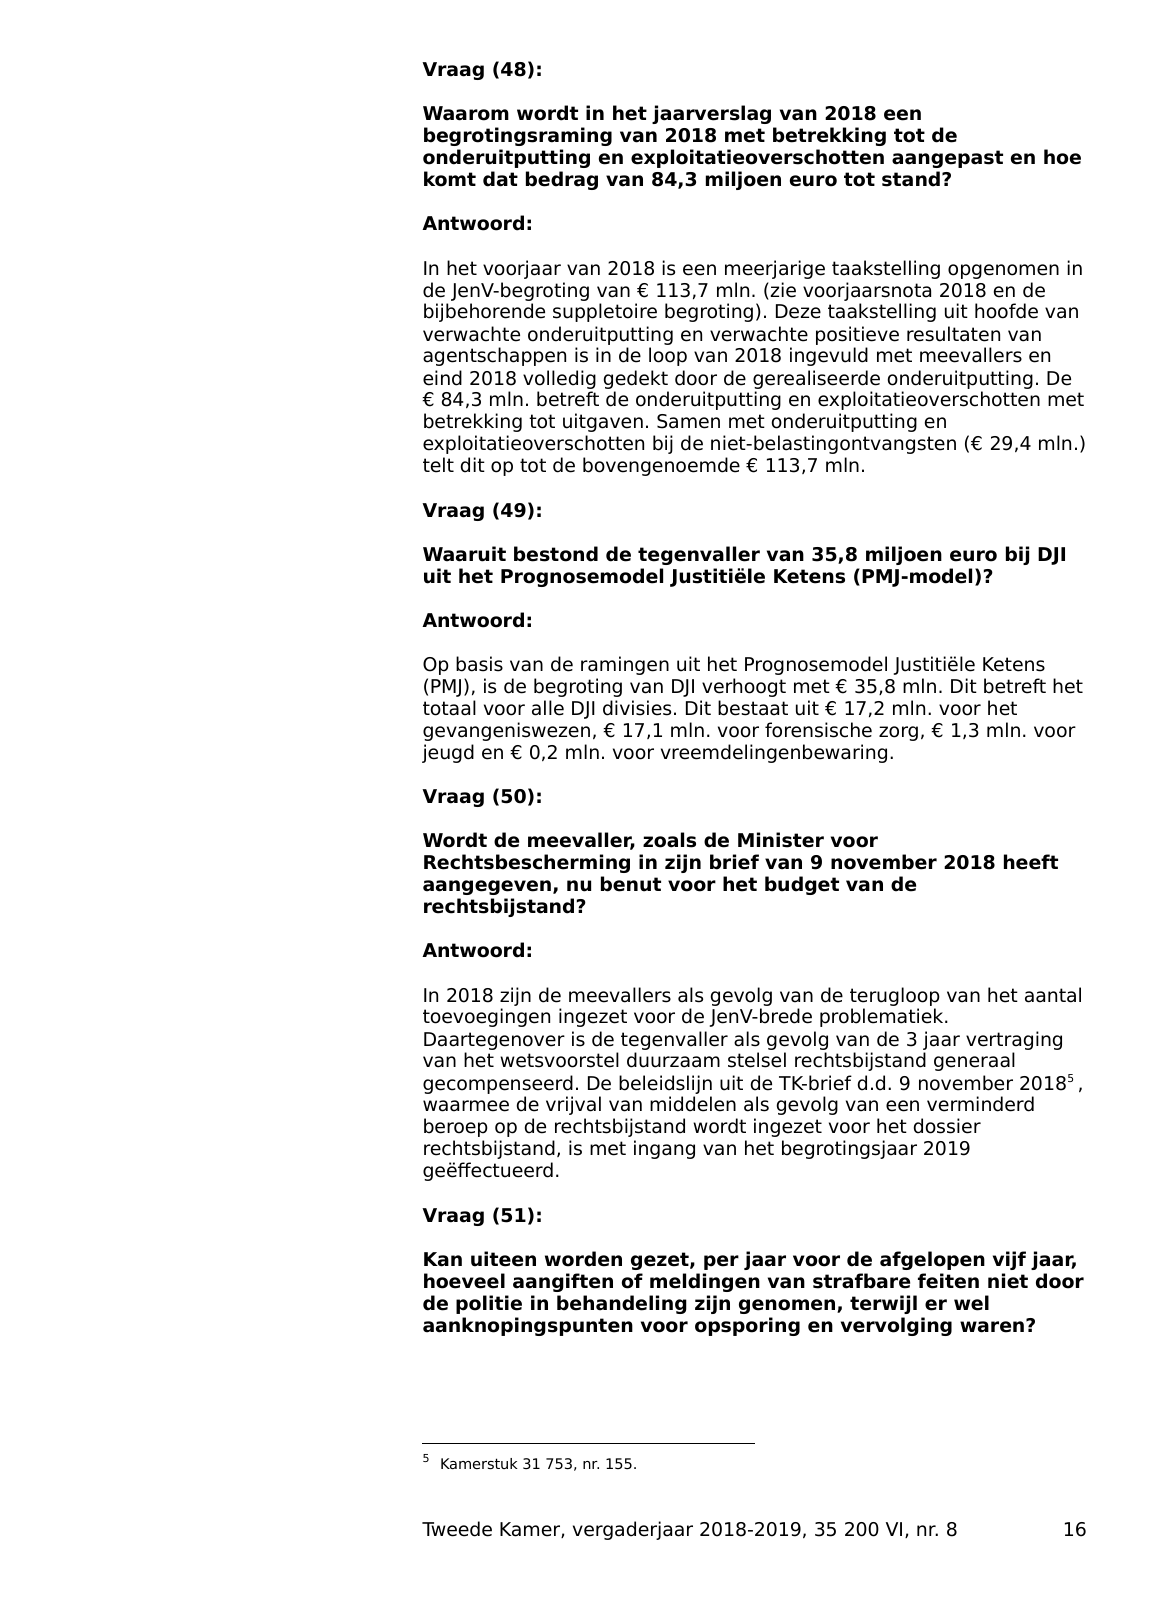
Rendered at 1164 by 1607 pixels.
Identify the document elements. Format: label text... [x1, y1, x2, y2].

text Wordt de meevaller, zoals de Minister voor Rechtsbescherming in zijn brief van 9 november 2018 heeft aangegeven, nu benut voor het budget van de rechtsbijstand? [422, 830, 1087, 918]
subtitle Antwoord: [422, 940, 1087, 962]
subtitle Vraag (50): [422, 786, 1087, 808]
text In het voorjaar van 2018 is een meerjarige taakstelling opgenomen in de JenV-begroting van € 113,7 mln. (zie voorjaarsnota 2018 en de bijbehorende suppletoire begroting). Deze taakstelling uit hoofde van verwachte onderuitputting en verwachte positieve resultaten van agentschappen is in de loop van 2018 ingevuld met meevallers en eind 2018 volledig gedekt door de gerealiseerde onderuitputting. De € 84,3 mln. betreft de onderuitputting en exploitatieoverschotten met betrekking tot uitgaven. Samen met onderuitputting en exploitatieoverschotten bij de niet-belastingontvangsten (€ 29,4 mln.) telt dit op tot de bovengenoemde € 113,7 mln. [422, 257, 1087, 477]
subtitle Vraag (48): [422, 59, 1087, 81]
text Waaruit bestond de tegenvaller van 35,8 miljoen euro bij DJI uit het Prognosemodel Justitiële Ketens (PMJ-model)? [422, 544, 1087, 588]
subtitle Antwoord: [422, 610, 1087, 632]
text In 2018 zijn de meevallers als gevolg van de terugloop van het aantal toevoegingen ingezet voor de JenV-brede problematiek. Daartegenover is de tegenvaller als gevolg van de 3 jaar vertraging van het wetsvoorstel duurzaam stelsel rechtsbijstand generaal gecompenseerd. De beleidslijn uit de TK-brief d.d. 9 november 2018, waarmee de vrijval van middelen als gevolg van een verminderd beroep op de rechtsbijstand wordt ingezet voor het dossier rechtsbijstand, is met ingang van het begrotingsjaar 2019 geëffectueerd. [422, 984, 1087, 1182]
text Kan uiteen worden gezet, per jaar voor de afgelopen vijf jaar, hoeveel aangiften of meldingen van strafbare feiten niet door de politie in behandeling zijn genomen, terwijl er wel aanknopingspunten voor opsporing en vervolging waren? [422, 1249, 1087, 1337]
text Waarom wordt in het jaarverslag van 2018 een begrotingsraming van 2018 met betrekking tot de onderuitputting en exploitatieoverschotten aangepast en hoe komt dat bedrag van 84,3 miljoen euro tot stand? [422, 103, 1087, 191]
subtitle Antwoord: [422, 213, 1087, 235]
subtitle Vraag (49): [422, 499, 1087, 521]
text Op basis van de ramingen uit het Prognosemodel Justitiële Ketens (PMJ), is de begroting van DJI verhoogt met € 35,8 mln. Dit betreft het totaal voor alle DJI divisies. Dit bestaat uit € 17,2 mln. voor het gevangeniswezen, € 17,1 mln. voor forensische zorg, € 1,3 mln. voor jeugd en € 0,2 mln. voor vreemdelingenbewaring. [422, 654, 1087, 764]
text Kamerstuk 31 753, nr. 155. [422, 1452, 1087, 1474]
subtitle Vraag (51): [422, 1204, 1087, 1226]
